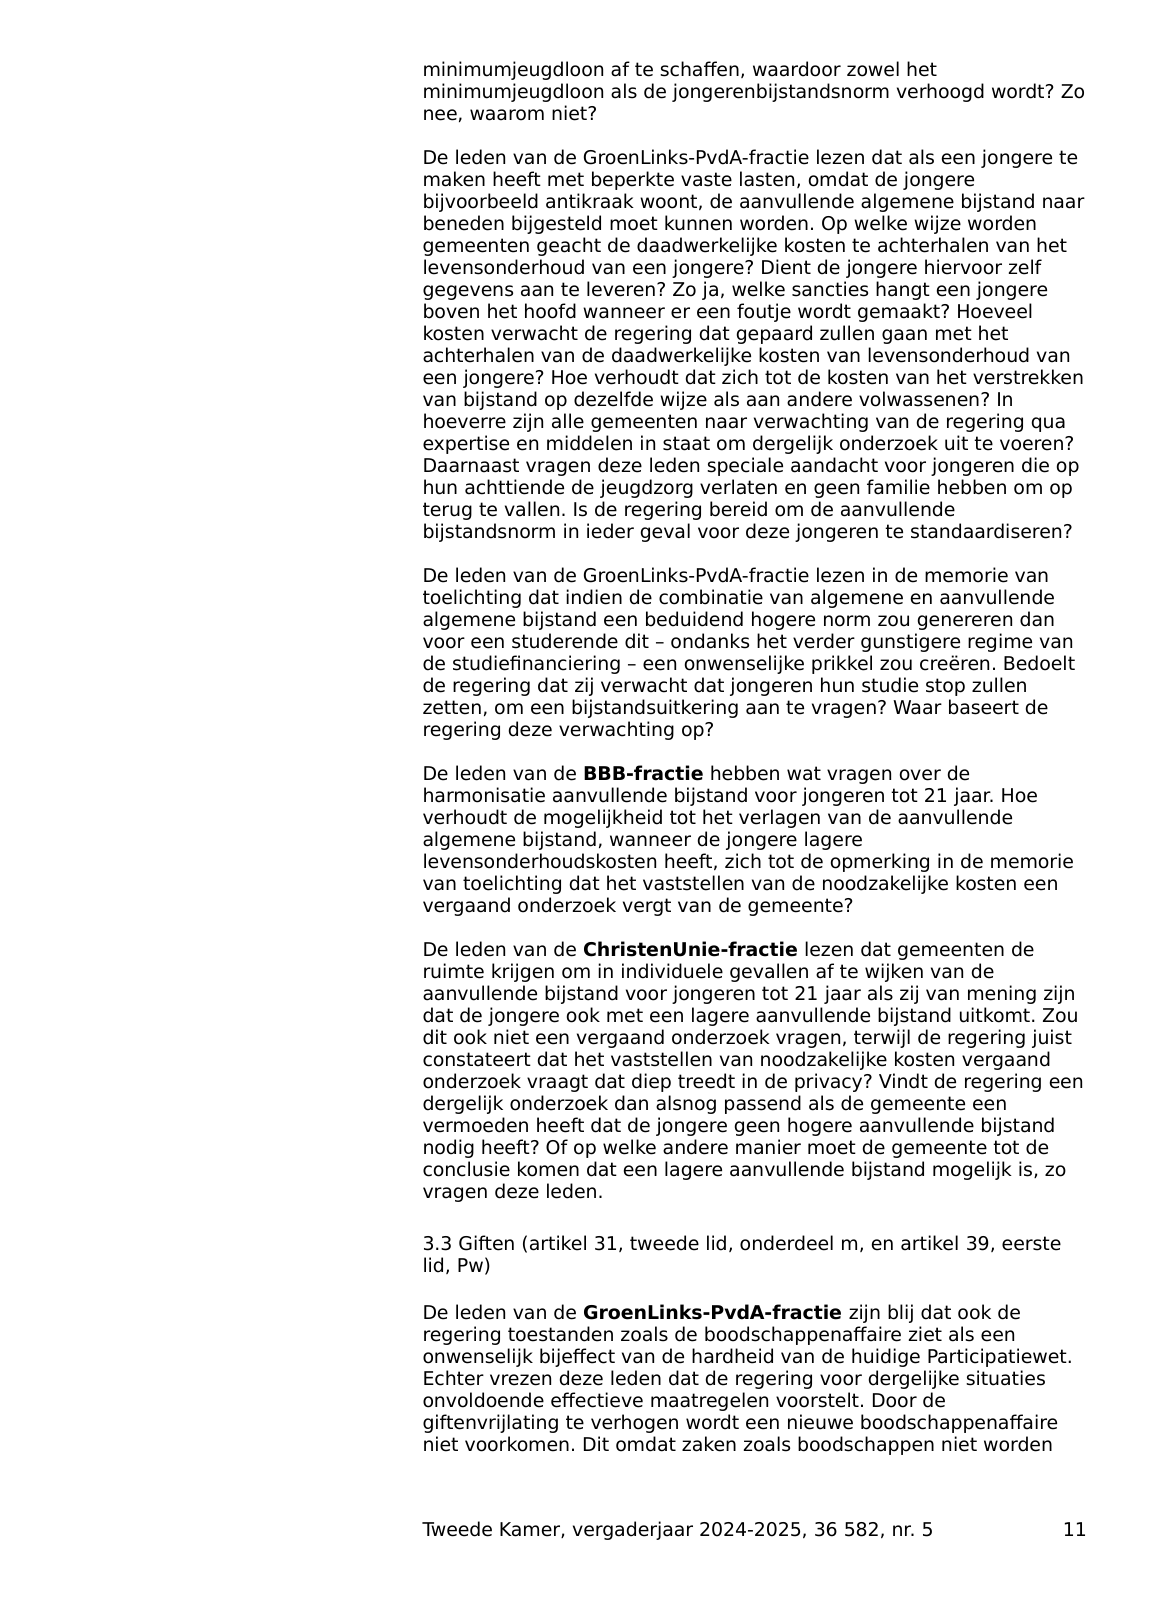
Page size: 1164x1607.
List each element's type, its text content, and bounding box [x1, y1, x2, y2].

text De leden van de GroenLinks-PvdA-fractie lezen in de memorie van toelichting dat indien de combinatie van algemene en aanvullende algemene bijstand een beduidend hogere norm zou genereren dan voor een studerende dit – ondanks het verder gunstigere regime van de studiefinanciering – een onwenselijke prikkel zou creëren. Bedoelt de regering dat zij verwacht dat jongeren hun studie stop zullen zetten, om een bijstandsuitkering aan te vragen? Waar baseert de regering deze verwachting op? [422, 565, 1087, 741]
text minimumjeugdloon af te schaffen, waardoor zowel het minimumjeugdloon als de jongerenbijstandsnorm verhoogd wordt? Zo nee, waarom niet? [422, 59, 1087, 125]
text De leden van de GroenLinks-PvdA-fractie lezen dat als een jongere te maken heeft met beperkte vaste lasten, omdat de jongere bijvoorbeeld antikraak woont, de aanvullende algemene bijstand naar beneden bijgesteld moet kunnen worden. Op welke wijze worden gemeenten geacht de daadwerkelijke kosten te achterhalen van het levensonderhoud van een jongere? Dient de jongere hiervoor zelf gegevens aan te leveren? Zo ja, welke sancties hangt een jongere boven het hoofd wanneer er een foutje wordt gemaakt? Hoeveel kosten verwacht de regering dat gepaard zullen gaan met het achterhalen van de daadwerkelijke kosten van levensonderhoud van een jongere? Hoe verhoudt dat zich tot de kosten van het verstrekken van bijstand op dezelfde wijze als aan andere volwassenen? In hoeverre zijn alle gemeenten naar verwachting van de regering qua expertise en middelen in staat om dergelijk onderzoek uit te voeren? Daarnaast vragen deze leden speciale aandacht voor jongeren die op hun achttiende de jeugdzorg verlaten en geen familie hebben om op terug te vallen. Is de regering bereid om de aanvullende bijstandsnorm in ieder geval voor deze jongeren te standaardiseren? [422, 147, 1087, 543]
text De leden van de ChristenUnie-fractie lezen dat gemeenten de ruimte krijgen om in individuele gevallen af te wijken van de aanvullende bijstand voor jongeren tot 21 jaar als zij van mening zijn dat de jongere ook met een lagere aanvullende bijstand uitkomt. Zou dit ook niet een vergaand onderzoek vragen, terwijl de regering juist constateert dat het vaststellen van noodzakelijke kosten vergaand onderzoek vraagt dat diep treedt in de privacy? Vindt de regering een dergelijk onderzoek dan alsnog passend als de gemeente een vermoeden heeft dat de jongere geen hogere aanvullende bijstand nodig heeft? Of op welke andere manier moet de gemeente tot de conclusie komen dat een lagere aanvullende bijstand mogelijk is, zo vragen deze leden. [422, 939, 1087, 1203]
subtitle 3.3 Giften (artikel 31, tweede lid, onderdeel m, en artikel 39, eerste lid, Pw) [422, 1233, 1087, 1277]
text De leden van de BBB-fractie hebben wat vragen over de harmonisatie aanvullende bijstand voor jongeren tot 21 jaar. Hoe verhoudt de mogelijkheid tot het verlagen van de aanvullende algemene bijstand, wanneer de jongere lagere levensonderhoudskosten heeft, zich tot de opmerking in de memorie van toelichting dat het vaststellen van de noodzakelijke kosten een vergaand onderzoek vergt van de gemeente? [422, 763, 1087, 917]
text De leden van de GroenLinks-PvdA-fractie zijn blij dat ook de regering toestanden zoals de boodschappenaffaire ziet als een onwenselijk bijeffect van de hardheid van de huidige Participatiewet. Echter vrezen deze leden dat de regering voor dergelijke situaties onvoldoende effectieve maatregelen voorstelt. Door de giftenvrijlating te verhogen wordt een nieuwe boodschappenaffaire niet voorkomen. Dit omdat zaken zoals boodschappen niet worden [422, 1302, 1087, 1456]
